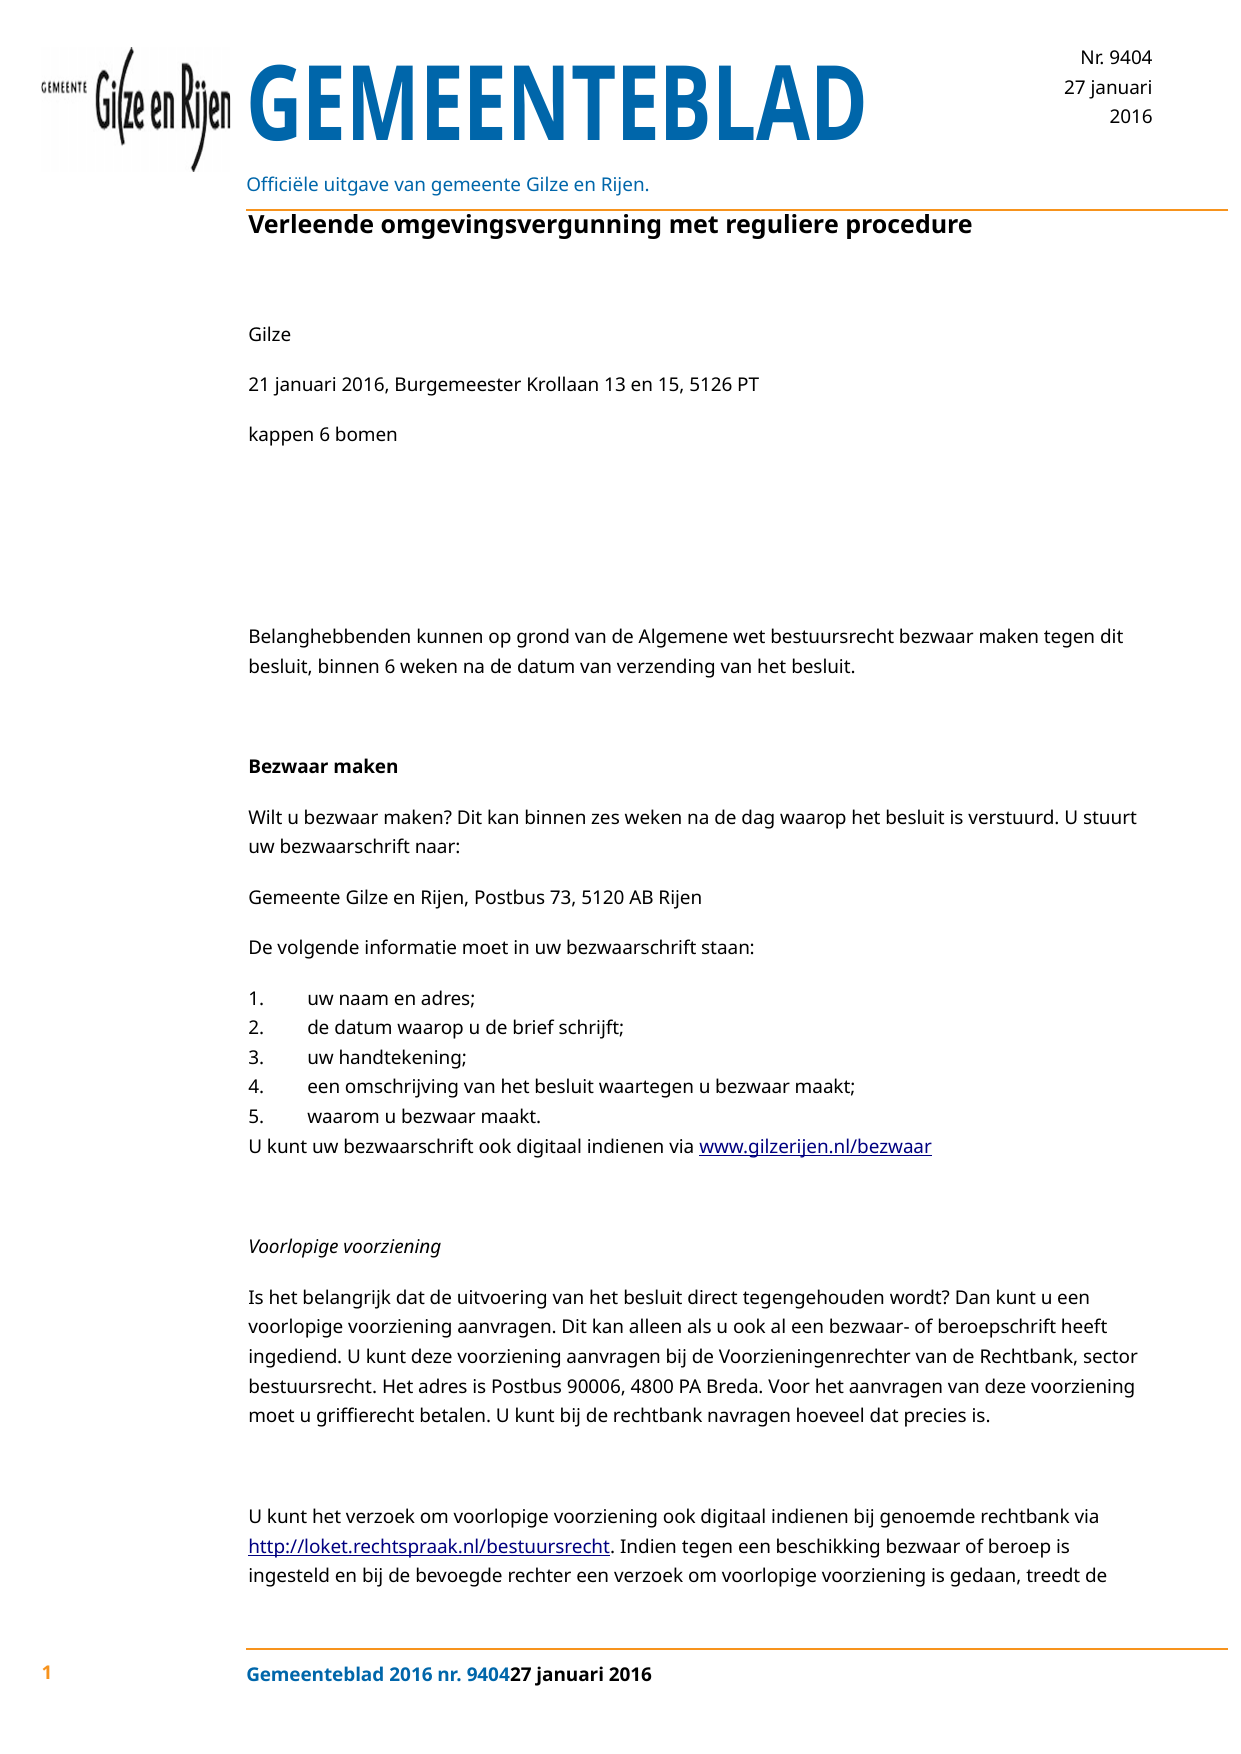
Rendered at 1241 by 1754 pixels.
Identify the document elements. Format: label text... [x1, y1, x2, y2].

list een omschrijving van het besluit waartegen u bezwaar maakt; [248, 1074, 1152, 1099]
text U kunt uw bezwaarschrift ook digitaal indienen via www.gilzerijen.nl/bezwaar [248, 1133, 1152, 1158]
text Verleende omgevingsvergunning met reguliere procedure [248, 211, 1152, 241]
text Gilze [248, 321, 1152, 346]
list de datum waarop u de brief schrijft; [248, 1014, 1152, 1040]
text Is het belangrijk dat de uitvoering van het besluit direct tegengehouden wordt? Dan kunt u een voorlopige voorziening aanvragen. Dit kan alleen als u ook al een bezwaar- of beroepschrift heeft ingediend. U kunt deze voorziening aanvragen bij de Voorzieningenrechter van de Rechtbank, sector bestuursrecht. Het adres is Postbus 90006, 4800 PA Breda. Voor het aanvragen van deze voorziening moet u griffierecht betalen. U kunt bij de rechtbank navragen hoeveel dat precies is. [248, 1284, 1152, 1428]
list uw handtekening; [248, 1044, 1152, 1070]
text Voorlopige voorziening [248, 1234, 1152, 1259]
text De volgende informatie moet in uw bezwaarschrift staan: [248, 934, 1152, 960]
text 21 januari 2016, Burgemeester Krollaan 13 en 15, 5126 PT [248, 371, 1152, 397]
text Gemeente Gilze en Rijen, Postbus 73, 5120 AB Rijen [248, 884, 1152, 910]
list uw naam en adres; [248, 985, 1152, 1011]
text Bezwaar maken [248, 754, 1152, 779]
text U kunt het verzoek om voorlopige voorziening ook digitaal indienen bij genoemde rechtbank via http://loket.rechtspraak.nl/bestuursrecht. Indien tegen een beschikking bezwaar of beroep is ingesteld en bij de bevoegde rechter een verzoek om voorlopige voorziening is gedaan, treedt de [248, 1503, 1152, 1588]
text Wilt u bezwaar maken? Dit kan binnen zes weken na de dag waarop het besluit is verstuurd. U stuurt uw bezwaarschrift naar: [248, 804, 1152, 859]
text Belanghebbenden kunnen op grond van de Algemene wet bestuursrecht bezwaar maken tegen dit besluit, binnen 6 weken na de datum van verzending van het besluit. [248, 623, 1152, 678]
list waarom u bezwaar maakt. [248, 1103, 1152, 1129]
picture [41, 47, 231, 172]
text kappen 6 bomen [248, 422, 1152, 447]
